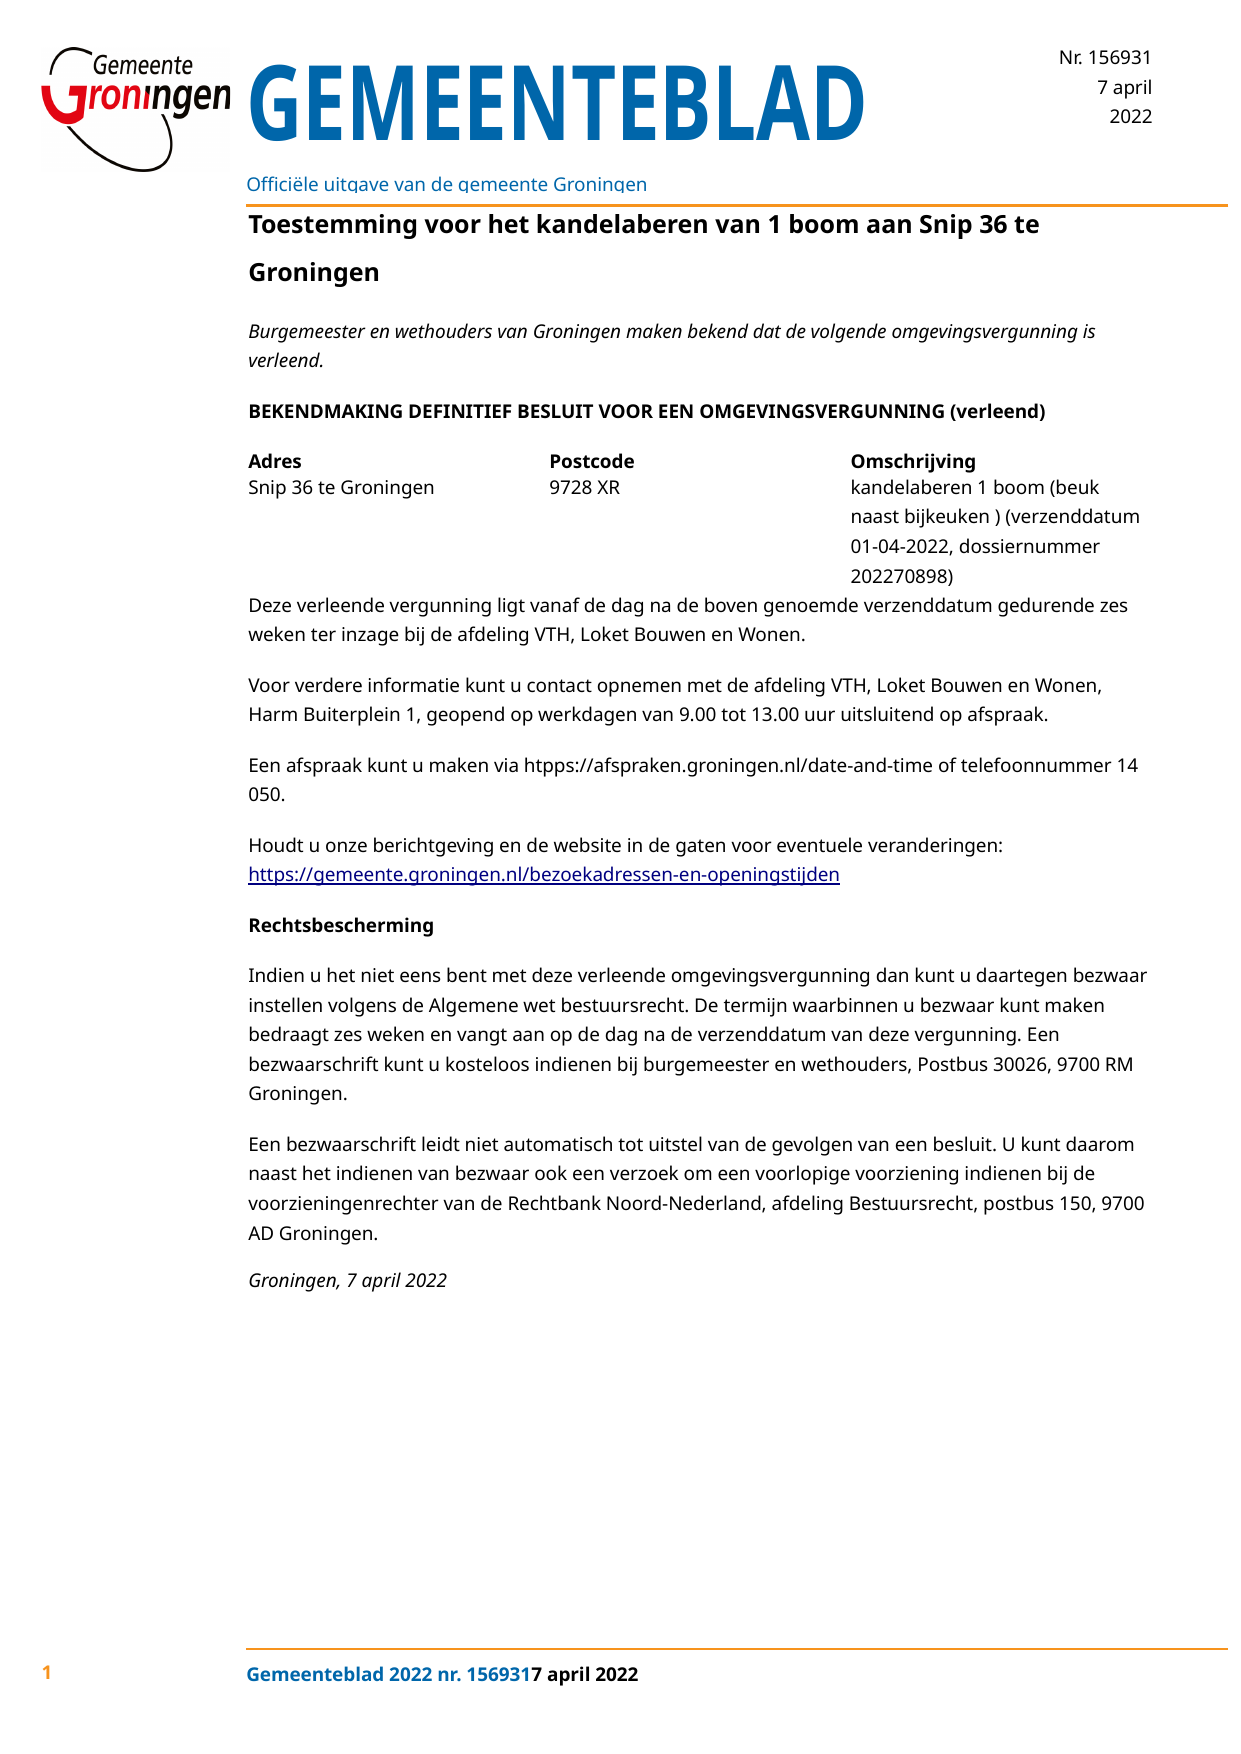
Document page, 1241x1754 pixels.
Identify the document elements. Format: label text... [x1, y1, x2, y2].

text Een afspraak kunt u maken via htpps://afspraken.groningen.nl/date-and-time of telefoonnummer 14 050. [248, 752, 1152, 807]
table_cell 9728 XR [549, 474, 850, 589]
text BEKENDMAKING DEFINITIEF BESLUIT VOOR EEN OMGEVINGSVERGUNNING (verleend) [248, 398, 1152, 424]
table_header Adres [248, 449, 549, 474]
text Houdt u onze berichtgeving en de website in de gaten voor eventuele veranderingen: https://gemeente.groningen.nl/bezoekadressen-en-openingstijden [248, 832, 1152, 887]
table_cell Snip 36 te Groningen [248, 474, 549, 589]
table_header Postcode [549, 449, 850, 474]
table_header Omschrijving [850, 449, 1152, 474]
text Deze verleende vergunning ligt vanaf de dag na de boven genoemde verzenddatum gedurende zes weken ter inzage bij de afdeling VTH, Loket Bouwen en Wonen. [248, 592, 1152, 647]
text Toestemming voor het kandelaberen van 1 boom aan Snip 36 te Groningen [248, 207, 1152, 288]
text Burgemeester en wethouders van Groningen maken bekend dat de volgende omgevingsvergunning is verleend. [248, 318, 1152, 373]
table_cell kandelaberen 1 boom (beuk naast bijkeuken ) (verzenddatum 01-04-2022, dossiernummer 202270898) [850, 474, 1152, 589]
picture [41, 47, 231, 172]
text Een bezwaarschrift leidt niet automatisch tot uitstel van de gevolgen van een besluit. U kunt daarom naast het indienen van bezwaar ook een verzoek om een voorlopige voorziening indienen bij de voorzieningenrechter van de Rechtbank Noord-Nederland, afdeling Bestuursrecht, postbus 150, 9700 AD Groningen. [248, 1131, 1152, 1246]
text Indien u het niet eens bent met deze verleende omgevingsvergunning dan kunt u daartegen bezwaar instellen volgens de Algemene wet bestuursrecht. De termijn waarbinnen u bezwaar kunt maken bedraagt zes weken en vangt aan op de dag na de verzenddatum van deze vergunning. Een bezwaarschrift kunt u kosteloos indienen bij burgemeester en wethouders, Postbus 30026, 9700 RM Groningen. [248, 962, 1152, 1106]
text Groningen, 7 april 2022 [248, 1268, 1152, 1293]
text Rechtsbescherming [248, 912, 1152, 938]
text Voor verdere informatie kunt u contact opnemen met de afdeling VTH, Loket Bouwen en Wonen, Harm Buiterplein 1, geopend op werkdagen van 9.00 tot 13.00 uur uitsluitend op afspraak. [248, 672, 1152, 727]
